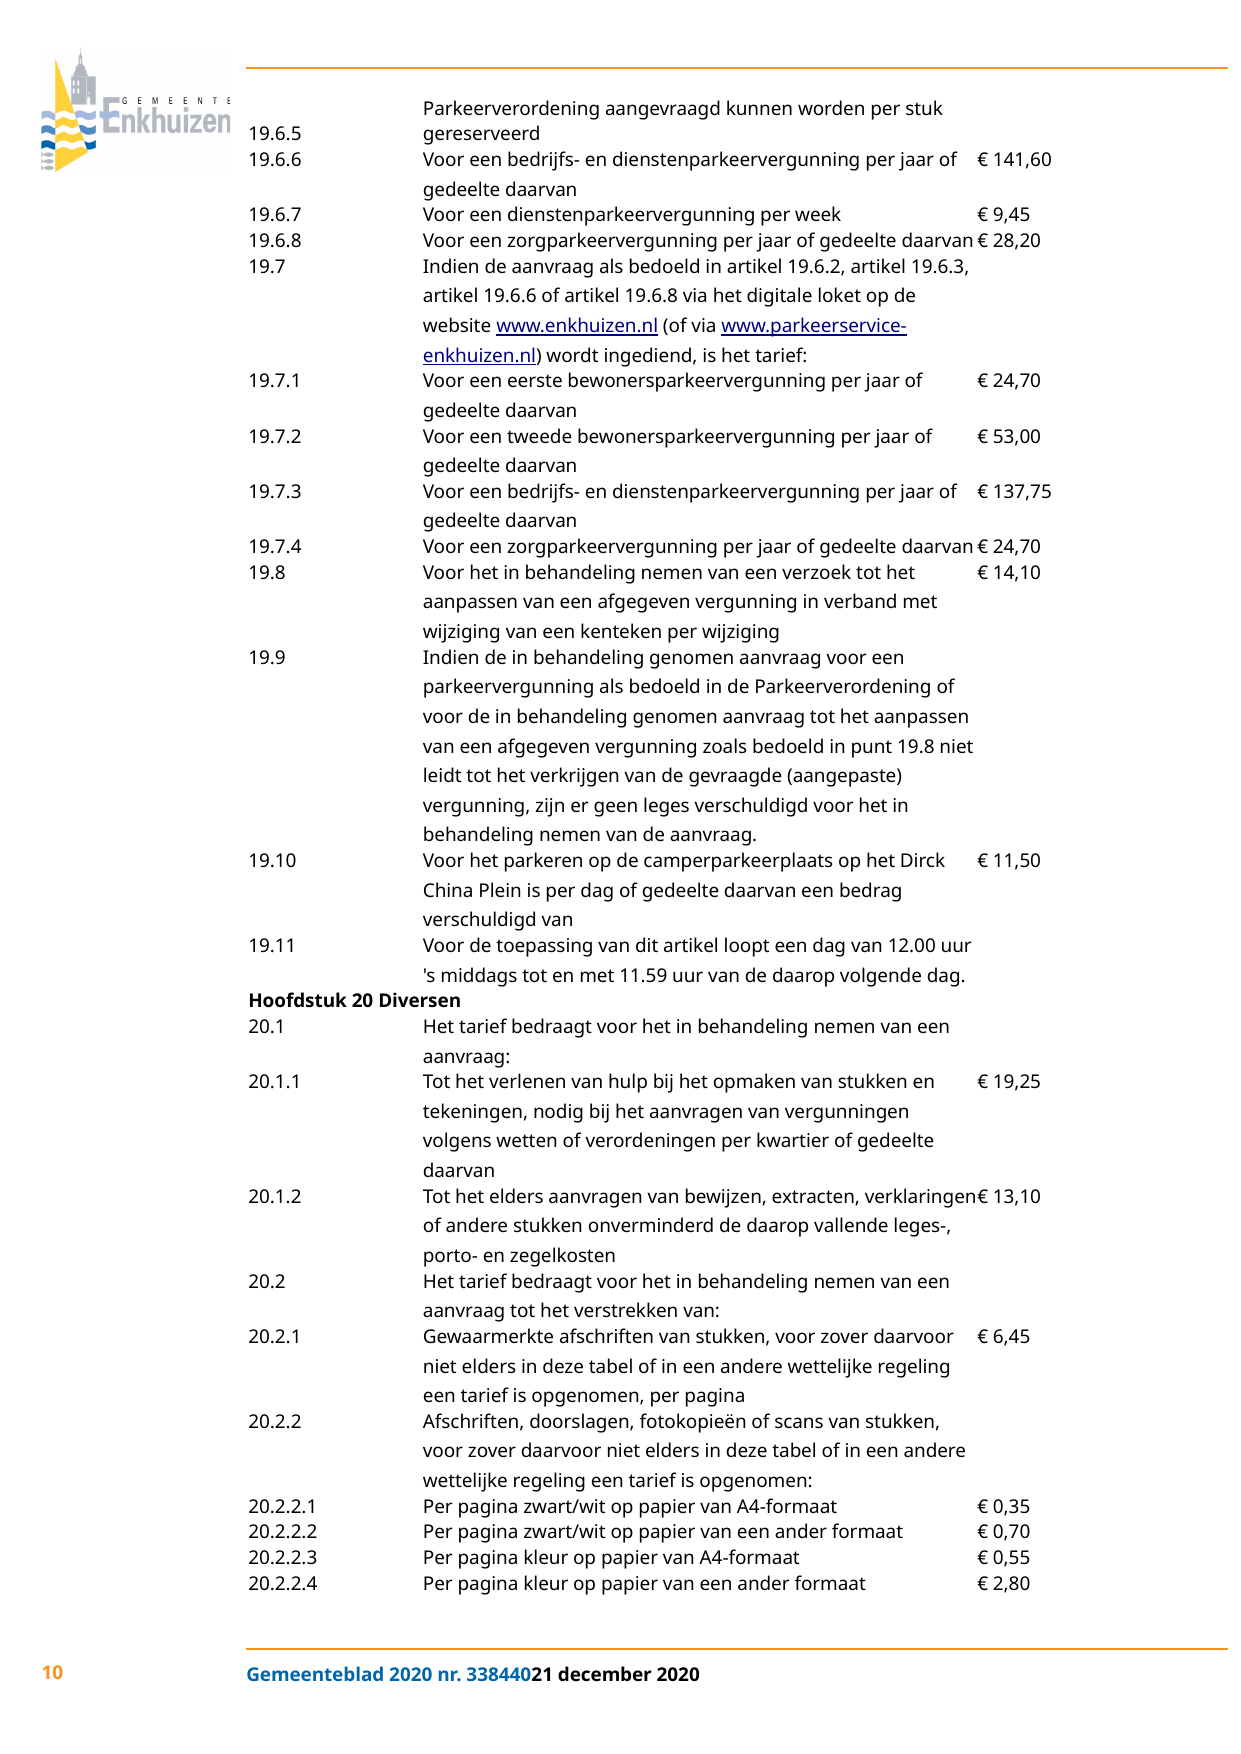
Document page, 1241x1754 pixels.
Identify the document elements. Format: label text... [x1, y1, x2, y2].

table_cell Tot het verlenen van hulp bij het opmaken van stukken en tekeningen, nodig bij het aanvragen van vergunningen volgens wetten of verordeningen per kwartier of gedeelte daarvan [423, 1069, 977, 1183]
table_cell € 24,70 [977, 368, 1152, 423]
table_cell Voor het in behandeling nemen van een verzoek tot het aanpassen van een afgegeven vergunning in verband met wijziging van een kenteken per wijziging [423, 559, 977, 644]
picture [41, 47, 231, 172]
table_cell Voor een eerste bewonersparkeervergunning per jaar of gedeelte daarvan [423, 368, 977, 423]
table_cell Voor een zorgparkeervergunning per jaar of gedeelte daarvan [423, 227, 977, 253]
table_cell 19.6.8 [248, 227, 423, 253]
table_cell € 14,10 [977, 559, 1152, 644]
table_cell [977, 1268, 1152, 1323]
table_cell Voor een tweede bewonersparkeervergunning per jaar of gedeelte daarvan [423, 423, 977, 478]
table_cell [977, 95, 1152, 121]
table_cell 20.2 [248, 1268, 423, 1323]
table_cell [977, 253, 1152, 367]
table_cell € 6,45 [977, 1323, 1152, 1408]
table_cell [248, 95, 423, 121]
table_cell € 11,50 [977, 847, 1152, 932]
table_cell 20.2.2.4 [248, 1570, 423, 1596]
table_cell Per pagina zwart/wit op papier van een ander formaat [423, 1519, 977, 1544]
table_cell 20.2.2.1 [248, 1493, 423, 1519]
table_cell € 137,75 [977, 478, 1152, 533]
table_cell [977, 121, 1152, 146]
table_cell Voor het parkeren op de camperparkeerplaats op het Dirck China Plein is per dag of gedeelte daarvan een bedrag verschuldigd van [423, 847, 977, 932]
table_cell 20.1.2 [248, 1183, 423, 1268]
table_cell Voor de toepassing van dit artikel loopt een dag van 12.00 uur 's middags tot en met 11.59 uur van de daarop volgende dag. [423, 932, 977, 987]
table_cell Per pagina kleur op papier van A4-formaat [423, 1545, 977, 1570]
table_cell [977, 1408, 1152, 1493]
table_cell € 0,55 [977, 1545, 1152, 1570]
table_cell 19.8 [248, 559, 423, 644]
table_cell € 0,35 [977, 1493, 1152, 1519]
table_cell € 9,45 [977, 202, 1152, 227]
table_cell € 53,00 [977, 423, 1152, 478]
table_cell 19.7.1 [248, 368, 423, 423]
table_cell € 141,60 [977, 146, 1152, 202]
table_cell [977, 1013, 1152, 1068]
table_cell 19.9 [248, 644, 423, 847]
table_cell 19.7 [248, 253, 423, 367]
table_cell Het tarief bedraagt voor het in behandeling nemen van een aanvraag: [423, 1013, 977, 1068]
table_cell Voor een bedrijfs- en dienstenparkeervergunning per jaar of gedeelte daarvan [423, 478, 977, 533]
table_cell 20.2.1 [248, 1323, 423, 1408]
table_cell 19.7.4 [248, 534, 423, 559]
table_cell Voor een dienstenparkeervergunning per week [423, 202, 977, 227]
table_cell € 2,80 [977, 1570, 1152, 1596]
table_cell Indien de in behandeling genomen aanvraag voor een parkeervergunning als bedoeld in de Parkeerverordening of voor de in behandeling genomen aanvraag tot het aanpassen van een afgegeven vergunning zoals bedoeld in punt 19.8 niet leidt tot het verkrijgen van de gevraagde (aangepaste) vergunning, zijn er geen leges verschuldigd voor het in behandeling nemen van de aanvraag. [423, 644, 977, 847]
table_cell Hoofdstuk 20 Diversen [248, 988, 1152, 1013]
table_cell 19.6.7 [248, 202, 423, 227]
table_cell 20.1 [248, 1013, 423, 1068]
table_cell € 24,70 [977, 534, 1152, 559]
table_cell Afschriften, doorslagen, fotokopieën of scans van stukken, voor zover daarvoor niet elders in deze tabel of in een andere wettelijke regeling een tarief is opgenomen: [423, 1408, 977, 1493]
table_cell 20.2.2.3 [248, 1545, 423, 1570]
table_cell 19.6.6 [248, 146, 423, 202]
table_cell Per pagina zwart/wit op papier van A4-formaat [423, 1493, 977, 1519]
table_cell [977, 644, 1152, 847]
table_cell 20.2.2.2 [248, 1519, 423, 1544]
table_cell € 19,25 [977, 1069, 1152, 1183]
table_cell 19.7.2 [248, 423, 423, 478]
table_cell Het tarief bedraagt voor het in behandeling nemen van een aanvraag tot het verstrekken van: [423, 1268, 977, 1323]
table_cell gereserveerd [423, 121, 977, 146]
table_cell Indien de aanvraag als bedoeld in artikel 19.6.2, artikel 19.6.3, artikel 19.6.6 of artikel 19.6.8 via het digitale loket op de website www.enkhuizen.nl (of via www.parkeerservice-enkhuizen.nl) wordt ingediend, is het tarief: [423, 253, 977, 367]
table_cell [977, 932, 1152, 987]
table_cell € 13,10 [977, 1183, 1152, 1268]
table_cell 20.1.1 [248, 1069, 423, 1183]
table_cell 19.7.3 [248, 478, 423, 533]
table_cell 19.10 [248, 847, 423, 932]
table_cell € 0,70 [977, 1519, 1152, 1544]
table_cell 20.2.2 [248, 1408, 423, 1493]
table_cell 19.11 [248, 932, 423, 987]
table_cell 19.6.5 [248, 121, 423, 146]
table_cell Voor een bedrijfs- en dienstenparkeervergunning per jaar of gedeelte daarvan [423, 146, 977, 202]
table_cell Gewaarmerkte afschriften van stukken, voor zover daarvoor niet elders in deze tabel of in een andere wettelijke regeling een tarief is opgenomen, per pagina [423, 1323, 977, 1408]
table_cell Voor een zorgparkeervergunning per jaar of gedeelte daarvan [423, 534, 977, 559]
table_cell € 28,20 [977, 227, 1152, 253]
table_cell Per pagina kleur op papier van een ander formaat [423, 1570, 977, 1596]
table_cell Parkeerverordening aangevraagd kunnen worden per stuk [423, 95, 977, 121]
table_cell Tot het elders aanvragen van bewijzen, extracten, verklaringen of andere stukken onverminderd de daarop vallende leges-, porto- en zegelkosten [423, 1183, 977, 1268]
